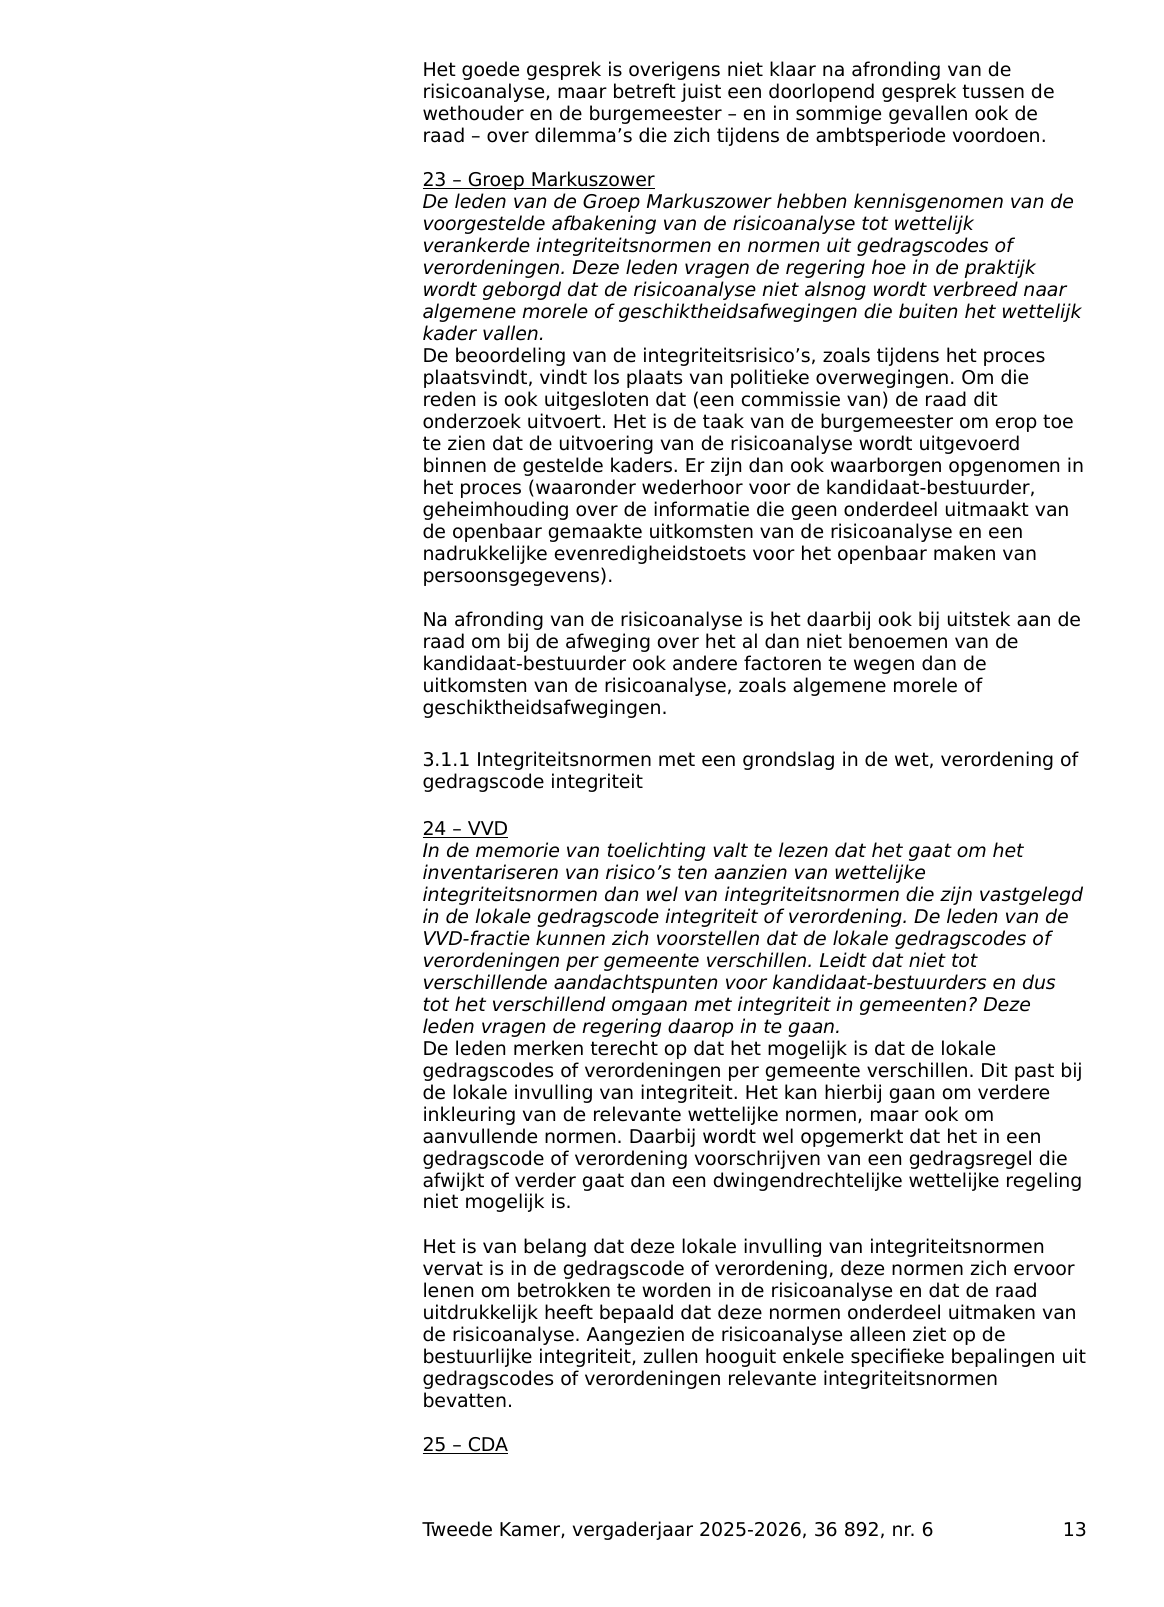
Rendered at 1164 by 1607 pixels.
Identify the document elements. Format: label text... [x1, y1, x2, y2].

text Na afronding van de risicoanalyse is het daarbij ook bij uitstek aan de raad om bij de afweging over het al dan niet benoemen van de kandidaat-bestuurder ook andere factoren te wegen dan de uitkomsten van de risicoanalyse, zoals algemene morele of geschiktheidsafwegingen. [422, 609, 1087, 719]
text 23 – Groep Markuszower [422, 169, 1087, 191]
text Het is van belang dat deze lokale invulling van integriteitsnormen vervat is in de gedragscode of verordening, deze normen zich ervoor lenen om betrokken te worden in de risicoanalyse en dat de raad uitdrukkelijk heeft bepaald dat deze normen onderdeel uitmaken van de risicoanalyse. Aangezien de risicoanalyse alleen ziet op de bestuurlijke integriteit, zullen hooguit enkele specifieke bepalingen uit gedragscodes of verordeningen relevante integriteitsnormen bevatten. [422, 1236, 1087, 1411]
text Het goede gesprek is overigens niet klaar na afronding van de risicoanalyse, maar betreft juist een doorlopend gesprek tussen de wethouder en de burgemeester – en in sommige gevallen ook de raad – over dilemma’s die zich tijdens de ambtsperiode voordoen. [422, 59, 1087, 147]
text 24 – VVD [422, 818, 1087, 840]
text De leden van de Groep Markuszower hebben kennisgenomen van de voorgestelde afbakening van de risicoanalyse tot wettelijk verankerde integriteitsnormen en normen uit gedragscodes of verordeningen. Deze leden vragen de regering hoe in de praktijk wordt geborgd dat de risicoanalyse niet alsnog wordt verbreed naar algemene morele of geschiktheidsafwegingen die buiten het wettelijk kader vallen. [422, 191, 1087, 345]
text De beoordeling van de integriteitsrisico’s, zoals tijdens het proces plaatsvindt, vindt los plaats van politieke overwegingen. Om die reden is ook uitgesloten dat (een commissie van) de raad dit onderzoek uitvoert. Het is de taak van de burgemeester om erop toe te zien dat de uitvoering van de risicoanalyse wordt uitgevoerd binnen de gestelde kaders. Er zijn dan ook waarborgen opgenomen in het proces (waaronder wederhoor voor de kandidaat-bestuurder, geheimhouding over de informatie die geen onderdeel uitmaakt van de openbaar gemaakte uitkomsten van de risicoanalyse en een nadrukkelijke evenredigheidstoets voor het openbaar maken van persoonsgegevens). [422, 345, 1087, 587]
text In de memorie van toelichting valt te lezen dat het gaat om het inventariseren van risico’s ten aanzien van wettelijke integriteitsnormen dan wel van integriteitsnormen die zijn vastgelegd in de lokale gedragscode integriteit of verordening. De leden van de VVD-fractie kunnen zich voorstellen dat de lokale gedragscodes of verordeningen per gemeente verschillen. Leidt dat niet tot verschillende aandachtspunten voor kandidaat-bestuurders en dus tot het verschillend omgaan met integriteit in gemeenten? Deze leden vragen de regering daarop in te gaan. [422, 840, 1087, 1038]
subtitle 3.1.1 Integriteitsnormen met een grondslag in de wet, verordening of gedragscode integriteit [422, 749, 1087, 793]
text 25 – CDA [422, 1434, 1087, 1456]
text De leden merken terecht op dat het mogelijk is dat de lokale gedragscodes of verordeningen per gemeente verschillen. Dit past bij de lokale invulling van integriteit. Het kan hierbij gaan om verdere inkleuring van de relevante wettelijke normen, maar ook om aanvullende normen. Daarbij wordt wel opgemerkt dat het in een gedragscode of verordening voorschrijven van een gedragsregel die afwijkt of verder gaat dan een dwingendrechtelijke wettelijke regeling niet mogelijk is. [422, 1038, 1087, 1213]
